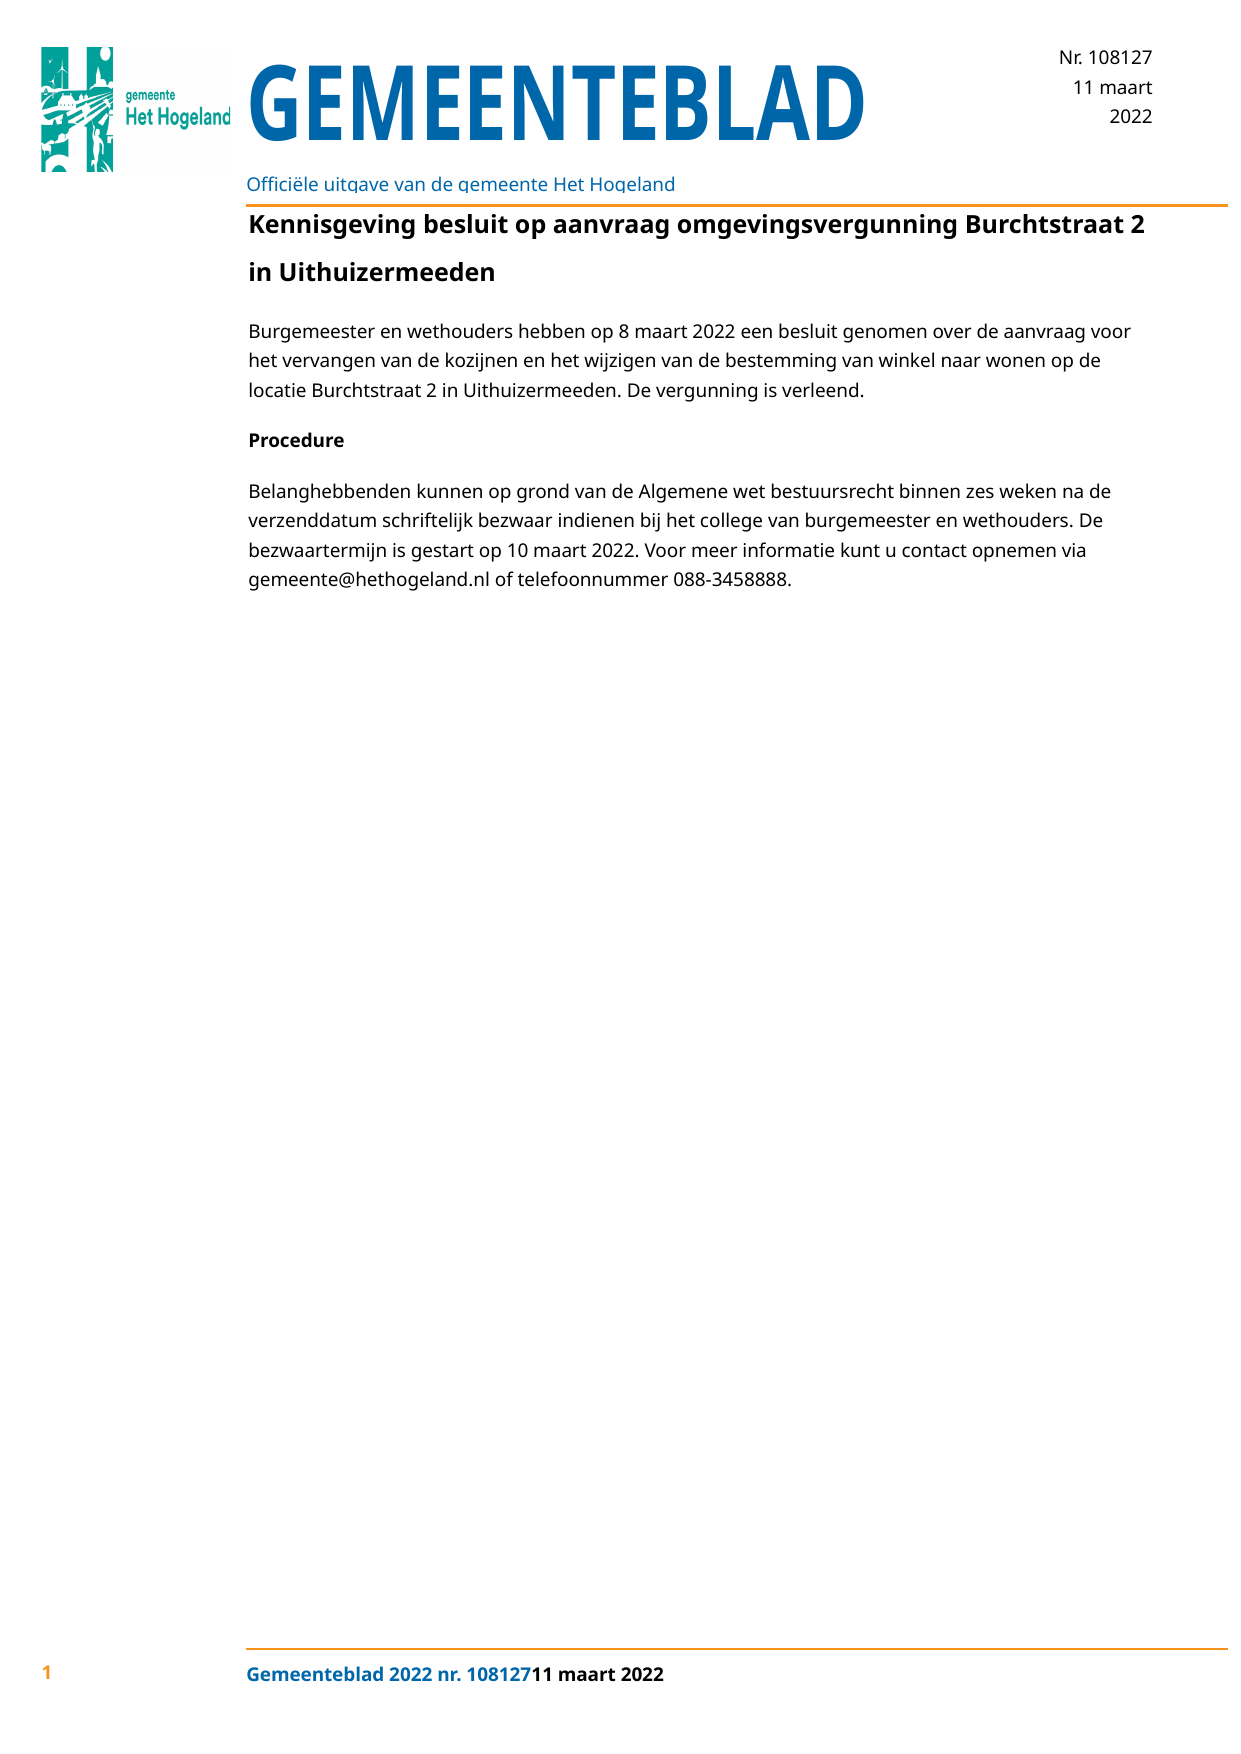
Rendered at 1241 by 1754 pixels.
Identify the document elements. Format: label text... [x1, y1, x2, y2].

text Procedure [248, 427, 1152, 453]
text Burgemeester en wethouders hebben op 8 maart 2022 een besluit genomen over de aanvraag voor het vervangen van de kozijnen en het wijzigen van de bestemming van winkel naar wonen op de locatie Burchtstraat 2 in Uithuizermeeden. De vergunning is verleend. [248, 318, 1152, 403]
text Kennisgeving besluit op aanvraag omgevingsvergunning Burchtstraat 2 in Uithuizermeeden [248, 207, 1152, 288]
text Belanghebbenden kunnen op grond van de Algemene wet bestuursrecht binnen zes weken na de verzenddatum schriftelijk bezwaar indienen bij het college van burgemeester en wethouders. De bezwaartermijn is gestart op 10 maart 2022. Voor meer informatie kunt u contact opnemen via gemeente@hethogeland.nl of telefoonnummer 088-3458888. [248, 478, 1152, 592]
picture [41, 47, 231, 172]
